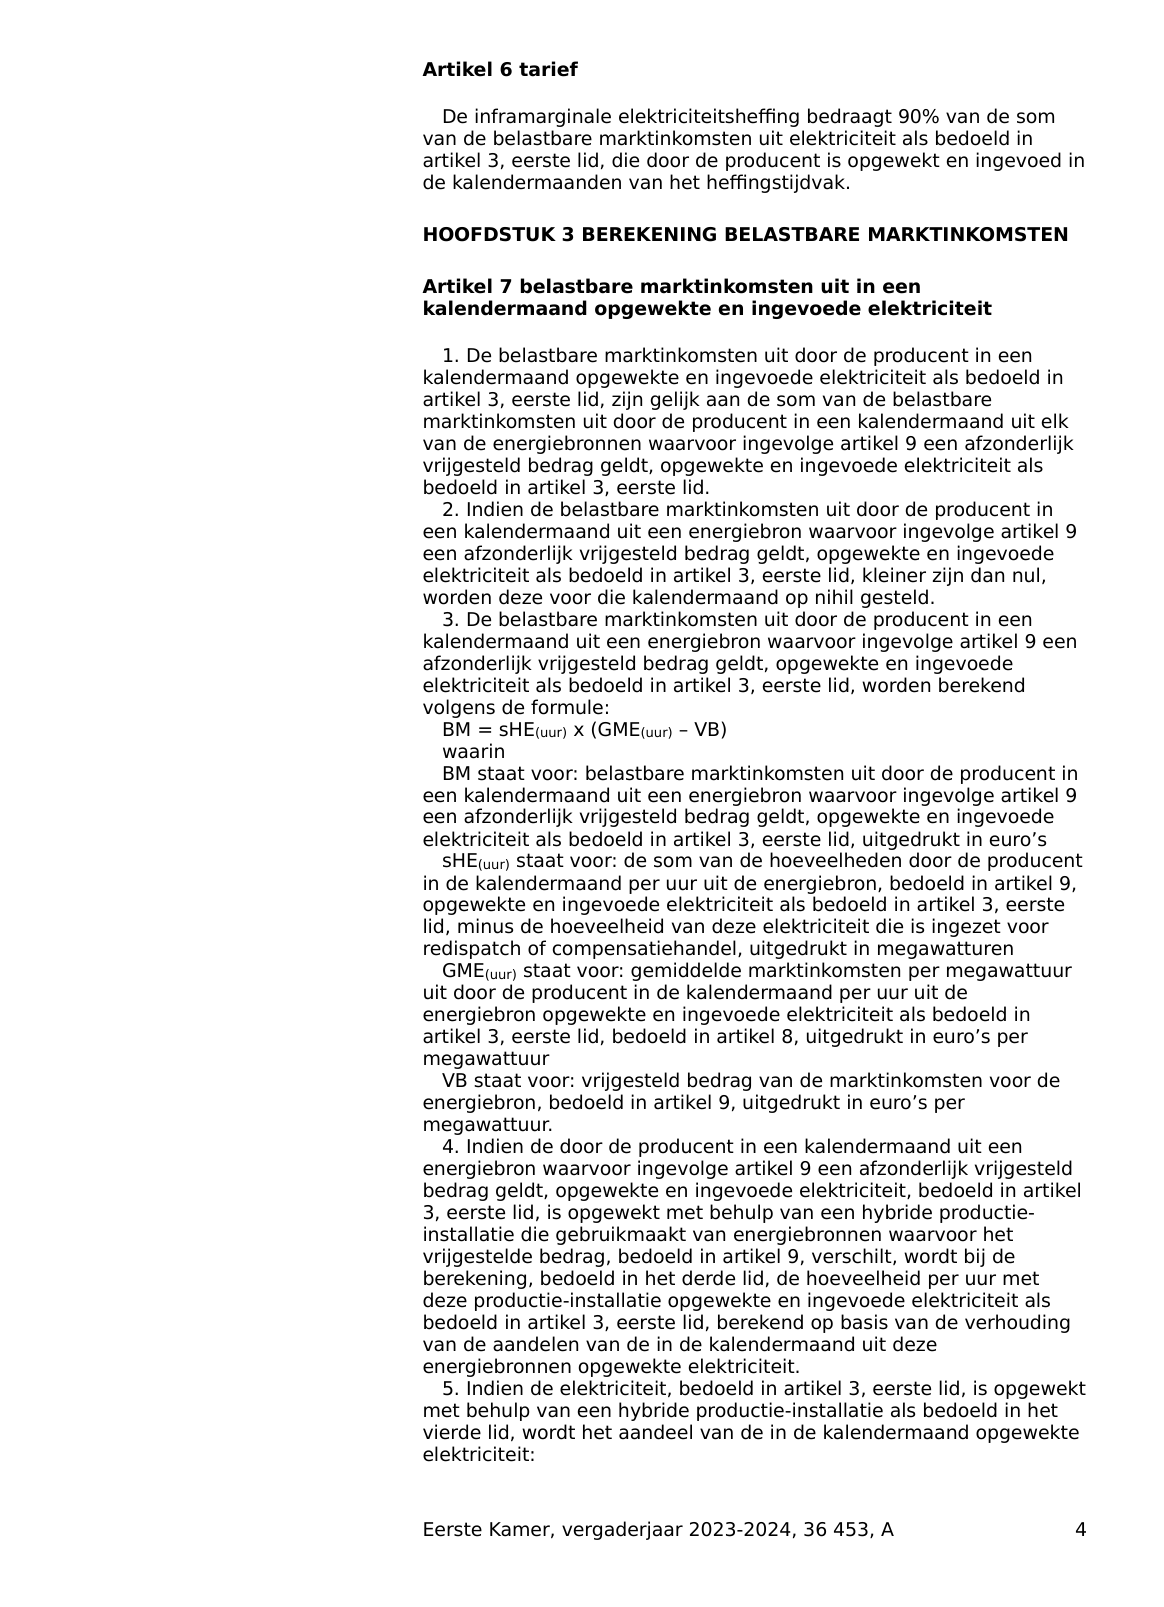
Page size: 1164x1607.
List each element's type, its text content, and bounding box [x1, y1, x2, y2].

text 4. Indien de door de producent in een kalendermaand uit een energiebron waarvoor ingevolge artikel 9 een afzonderlijk vrijgesteld bedrag geldt, opgewekte en ingevoede elektriciteit, bedoeld in artikel 3, eerste lid, is opgewekt met behulp van een hybride productie-installatie die gebruikmaakt van energiebronnen waarvoor het vrijgestelde bedrag, bedoeld in artikel 9, verschilt, wordt bij de berekening, bedoeld in het derde lid, de hoeveelheid per uur met deze productie-installatie opgewekte en ingevoede elektriciteit als bedoeld in artikel 3, eerste lid, berekend op basis van de verhouding van de aandelen van de in de kalendermaand uit deze energiebronnen opgewekte elektriciteit. [422, 1136, 1087, 1378]
text GME(uur) staat voor: gemiddelde marktinkomsten per megawattuur uit door de producent in de kalendermaand per uur uit de energiebron opgewekte en ingevoede elektriciteit als bedoeld in artikel 3, eerste lid, bedoeld in artikel 8, uitgedrukt in euro’s per megawattuur [422, 960, 1087, 1070]
text BM = sHE(uur) x (GME(uur) – VB) [422, 718, 1087, 741]
text 2. Indien de belastbare marktinkomsten uit door de producent in een kalendermaand uit een energiebron waarvoor ingevolge artikel 9 een afzonderlijk vrijgesteld bedrag geldt, opgewekte en ingevoede elektriciteit als bedoeld in artikel 3, eerste lid, kleiner zijn dan nul, worden deze voor die kalendermaand op nihil gesteld. [422, 499, 1087, 609]
text sHE(uur) staat voor: de som van de hoeveelheden door de producent in de kalendermaand per uur uit de energiebron, bedoeld in artikel 9, opgewekte en ingevoede elektriciteit als bedoeld in artikel 3, eerste lid, minus de hoeveelheid van deze elektriciteit die is ingezet voor redispatch of compensatiehandel, uitgedrukt in megawatturen [422, 850, 1087, 960]
text 3. De belastbare marktinkomsten uit door de producent in een kalendermaand uit een energiebron waarvoor ingevolge artikel 9 een afzonderlijk vrijgesteld bedrag geldt, opgewekte en ingevoede elektriciteit als bedoeld in artikel 3, eerste lid, worden berekend volgens de formule: [422, 609, 1087, 718]
text 1. De belastbare marktinkomsten uit door de producent in een kalendermaand opgewekte en ingevoede elektriciteit als bedoeld in artikel 3, eerste lid, zijn gelijk aan de som van de belastbare marktinkomsten uit door de producent in een kalendermaand uit elk van de energiebronnen waarvoor ingevolge artikel 9 een afzonderlijk vrijgesteld bedrag geldt, opgewekte en ingevoede elektriciteit als bedoeld in artikel 3, eerste lid. [422, 345, 1087, 499]
subtitle HOOFDSTUK 3 BEREKENING BELASTBARE MARKTINKOMSTEN [422, 224, 1087, 246]
text BM staat voor: belastbare marktinkomsten uit door de producent in een kalendermaand uit een energiebron waarvoor ingevolge artikel 9 een afzonderlijk vrijgesteld bedrag geldt, opgewekte en ingevoede elektriciteit als bedoeld in artikel 3, eerste lid, uitgedrukt in euro’s [422, 762, 1087, 850]
text waarin [422, 741, 1087, 762]
subtitle Artikel 6 tarief [422, 59, 1087, 81]
text VB staat voor: vrijgesteld bedrag van de marktinkomsten voor de energiebron, bedoeld in artikel 9, uitgedrukt in euro’s per megawattuur. [422, 1070, 1087, 1136]
text De inframarginale elektriciteitsheffing bedraagt 90% van de som van de belastbare marktinkomsten uit elektriciteit als bedoeld in artikel 3, eerste lid, die door de producent is opgewekt en ingevoed in de kalendermaanden van het heffingstijdvak. [422, 106, 1087, 194]
text 5. Indien de elektriciteit, bedoeld in artikel 3, eerste lid, is opgewekt met behulp van een hybride productie-installatie als bedoeld in het vierde lid, wordt het aandeel van de in de kalendermaand opgewekte elektriciteit: [422, 1378, 1087, 1466]
subtitle Artikel 7 belastbare marktinkomsten uit in een kalendermaand opgewekte en ingevoede elektriciteit [422, 276, 1087, 320]
